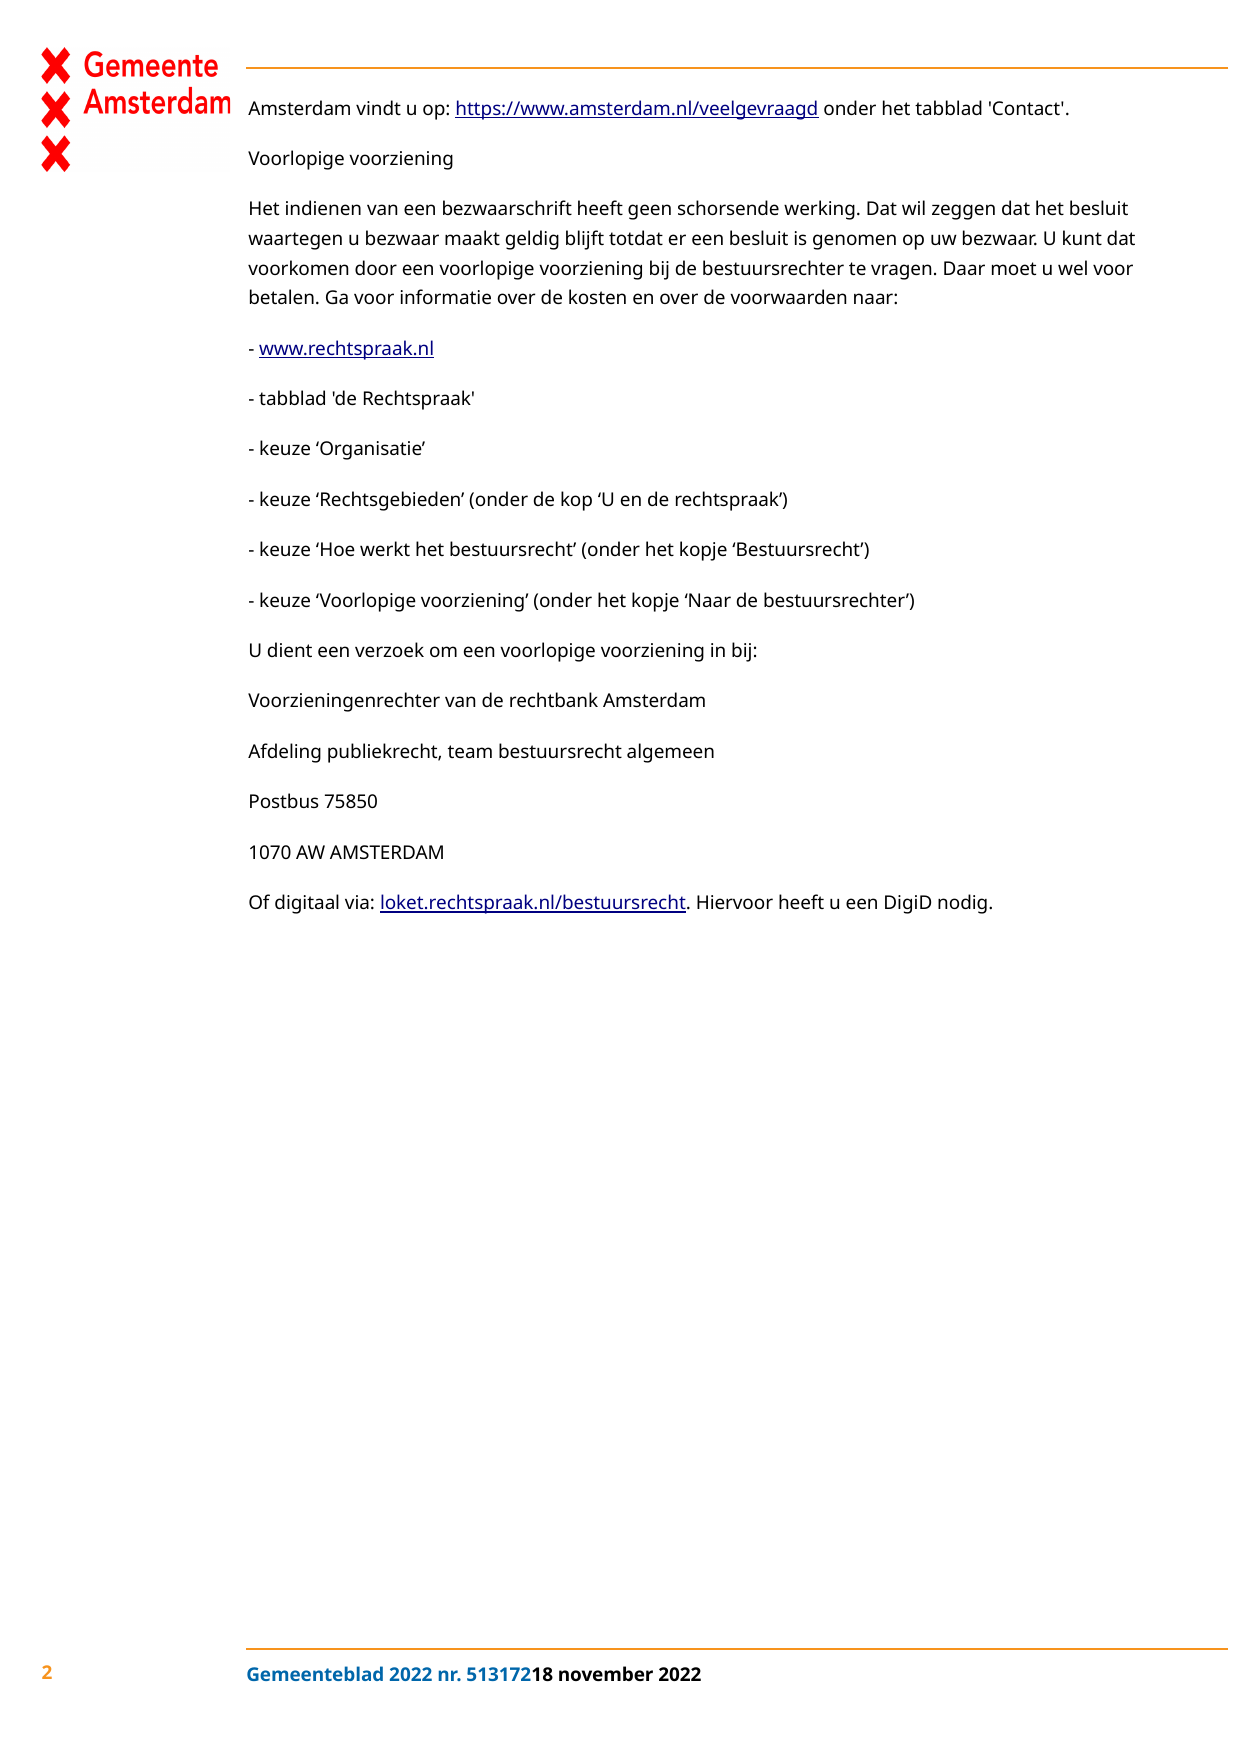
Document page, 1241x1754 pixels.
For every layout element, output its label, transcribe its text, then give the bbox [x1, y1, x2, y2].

text Amsterdam vindt u op: https://www.amsterdam.nl/veelgevraagd onder het tabblad 'Contact'. [248, 95, 1152, 121]
text - keuze ‘Rechtsgebieden’ (onder de kop ‘U en de rechtspraak’) [248, 486, 1152, 512]
text - keuze ‘Voorlopige voorziening’ (onder het kopje ‘Naar de bestuursrechter’) [248, 587, 1152, 613]
text Afdeling publiekrecht, team bestuursrecht algemeen [248, 738, 1152, 764]
text - www.rechtspraak.nl [248, 335, 1152, 361]
text 1070 AW AMSTERDAM [248, 839, 1152, 865]
text Voorlopige voorziening [248, 145, 1152, 171]
text - tabblad 'de Rechtspraak' [248, 385, 1152, 411]
text - keuze ‘Organisatie’ [248, 436, 1152, 461]
text Voorzieningenrechter van de rechtbank Amsterdam [248, 688, 1152, 713]
text - keuze ‘Hoe werkt het bestuursrecht’ (onder het kopje ‘Bestuursrecht’) [248, 536, 1152, 562]
text U dient een verzoek om een voorlopige voorziening in bij: [248, 637, 1152, 663]
picture [41, 47, 231, 172]
text Of digitaal via: loket.rechtspraak.nl/bestuursrecht. Hiervoor heeft u een DigiD nodig. [248, 889, 1152, 915]
text Postbus 75850 [248, 788, 1152, 814]
text Het indienen van een bezwaarschrift heeft geen schorsende werking. Dat wil zeggen dat het besluit waartegen u bezwaar maakt geldig blijft totdat er een besluit is genomen op uw bezwaar. U kunt dat voorkomen door een voorlopige voorziening bij de bestuursrechter te vragen. Daar moet u wel voor betalen. Ga voor informatie over de kosten en over de voorwaarden naar: [248, 196, 1152, 310]
